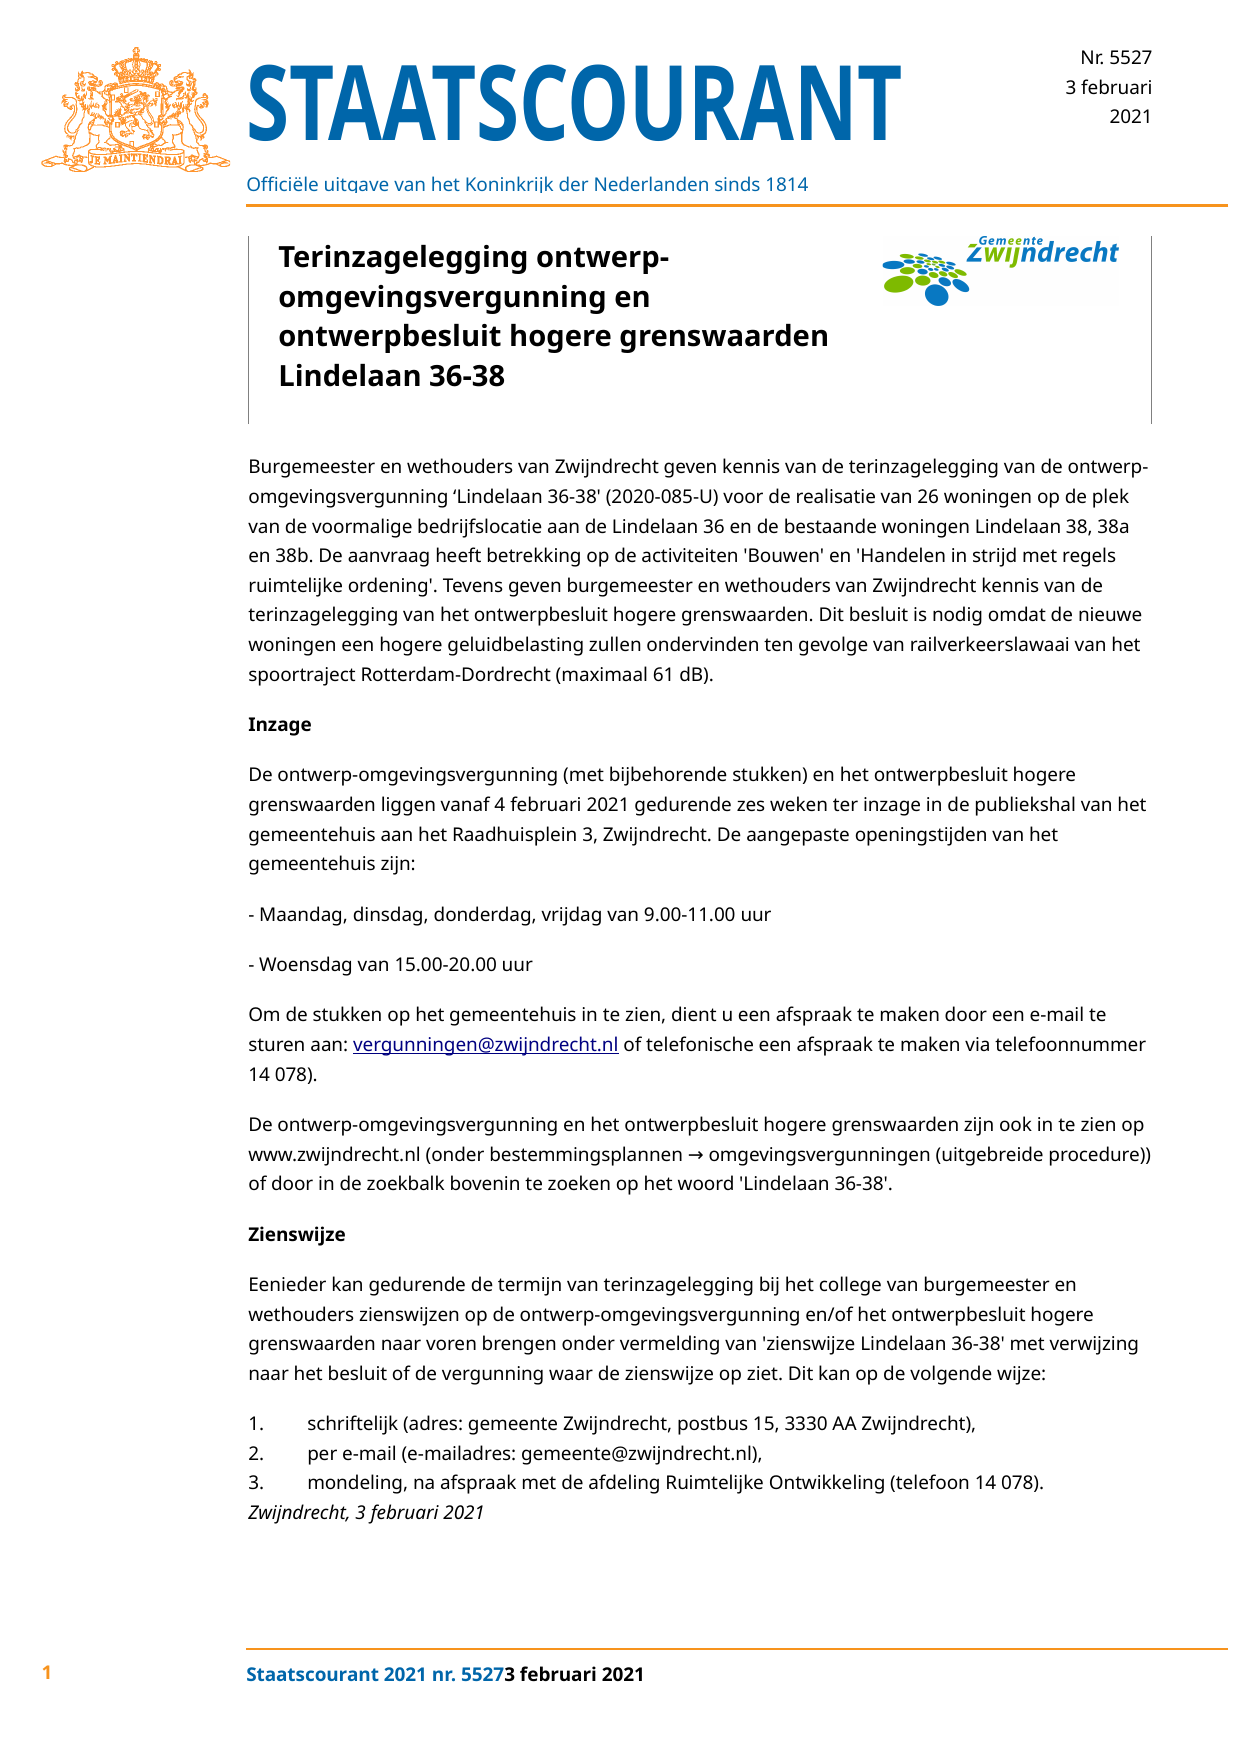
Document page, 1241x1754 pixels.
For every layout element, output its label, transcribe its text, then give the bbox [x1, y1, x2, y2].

text - Woensdag van 15.00-20.00 uur [248, 951, 1152, 977]
text - Maandag, dinsdag, donderdag, vrijdag van 9.00-11.00 uur [248, 901, 1152, 926]
list per e-mail (e-mailadres: gemeente@zwijndrecht.nl), [248, 1440, 1152, 1466]
text Zienswijze [248, 1221, 1152, 1246]
list mondeling, na afspraak met de afdeling Ruimtelijke Ontwikkeling (telefoon 14 078). [248, 1469, 1152, 1495]
text De ontwerp-omgevingsvergunning en het ontwerpbesluit hogere grenswaarden zijn ook in te zien op www.zwijndrecht.nl (onder bestemmingsplannen → omgevingsvergunningen (uitgebreide procedure)) of door in de zoekbalk bovenin te zoeken op het woord 'Lindelaan 36-38'. [248, 1111, 1152, 1196]
table_header [850, 236, 1151, 424]
text Zwijndrecht, 3 februari 2021 [248, 1499, 1152, 1525]
table_header Terinzagelegging ontwerp-omgevingsvergunning en ontwerpbesluit hogere grenswaarden Lindelaan 36-38 [249, 236, 850, 424]
text Inzage [248, 711, 1152, 737]
text De ontwerp-omgevingsvergunning (met bijbehorende stukken) en het ontwerpbesluit hogere grenswaarden liggen vanaf 4 februari 2021 gedurende zes weken ter inzage in de publiekshal van het gemeentehuis aan het Raadhuisplein 3, Zwijndrecht. De aangepaste openingstijden van het gemeentehuis zijn: [248, 762, 1152, 876]
picture [882, 236, 1119, 306]
text Eenieder kan gedurende de termijn van terinzagelegging bij het college van burgemeester en wethouders zienswijzen op de ontwerp-omgevingsvergunning en/of het ontwerpbesluit hogere grenswaarden naar voren brengen onder vermelding van 'zienswijze Lindelaan 36-38' met verwijzing naar het besluit of de vergunning waar de zienswijze op ziet. Dit kan op de volgende wijze: [248, 1271, 1152, 1386]
picture [41, 47, 231, 172]
text Burgemeester en wethouders van Zwijndrecht geven kennis van de terinzagelegging van de ontwerp-omgevingsvergunning ‘Lindelaan 36-38' (2020-085-U) voor de realisatie van 26 woningen op de plek van de voormalige bedrijfslocatie aan de Lindelaan 36 en de bestaande woningen Lindelaan 38, 38a en 38b. De aanvraag heeft betrekking op de activiteiten 'Bouwen' en 'Handelen in strijd met regels ruimtelijke ordening'. Tevens geven burgemeester en wethouders van Zwijndrecht kennis van de terinzagelegging van het ontwerpbesluit hogere grenswaarden. Dit besluit is nodig omdat de nieuwe woningen een hogere geluidbelasting zullen ondervinden ten gevolge van railverkeerslawaai van het spoortraject Rotterdam-Dordrecht (maximaal 61 dB). [248, 454, 1152, 686]
list schriftelijk (adres: gemeente Zwijndrecht, postbus 15, 3330 AA Zwijndrecht), [248, 1410, 1152, 1436]
text Om de stukken op het gemeentehuis in te zien, dient u een afspraak te maken door een e-mail te sturen aan: vergunningen@zwijndrecht.nl of telefonische een afspraak te maken via telefoonnummer 14 078). [248, 1002, 1152, 1086]
